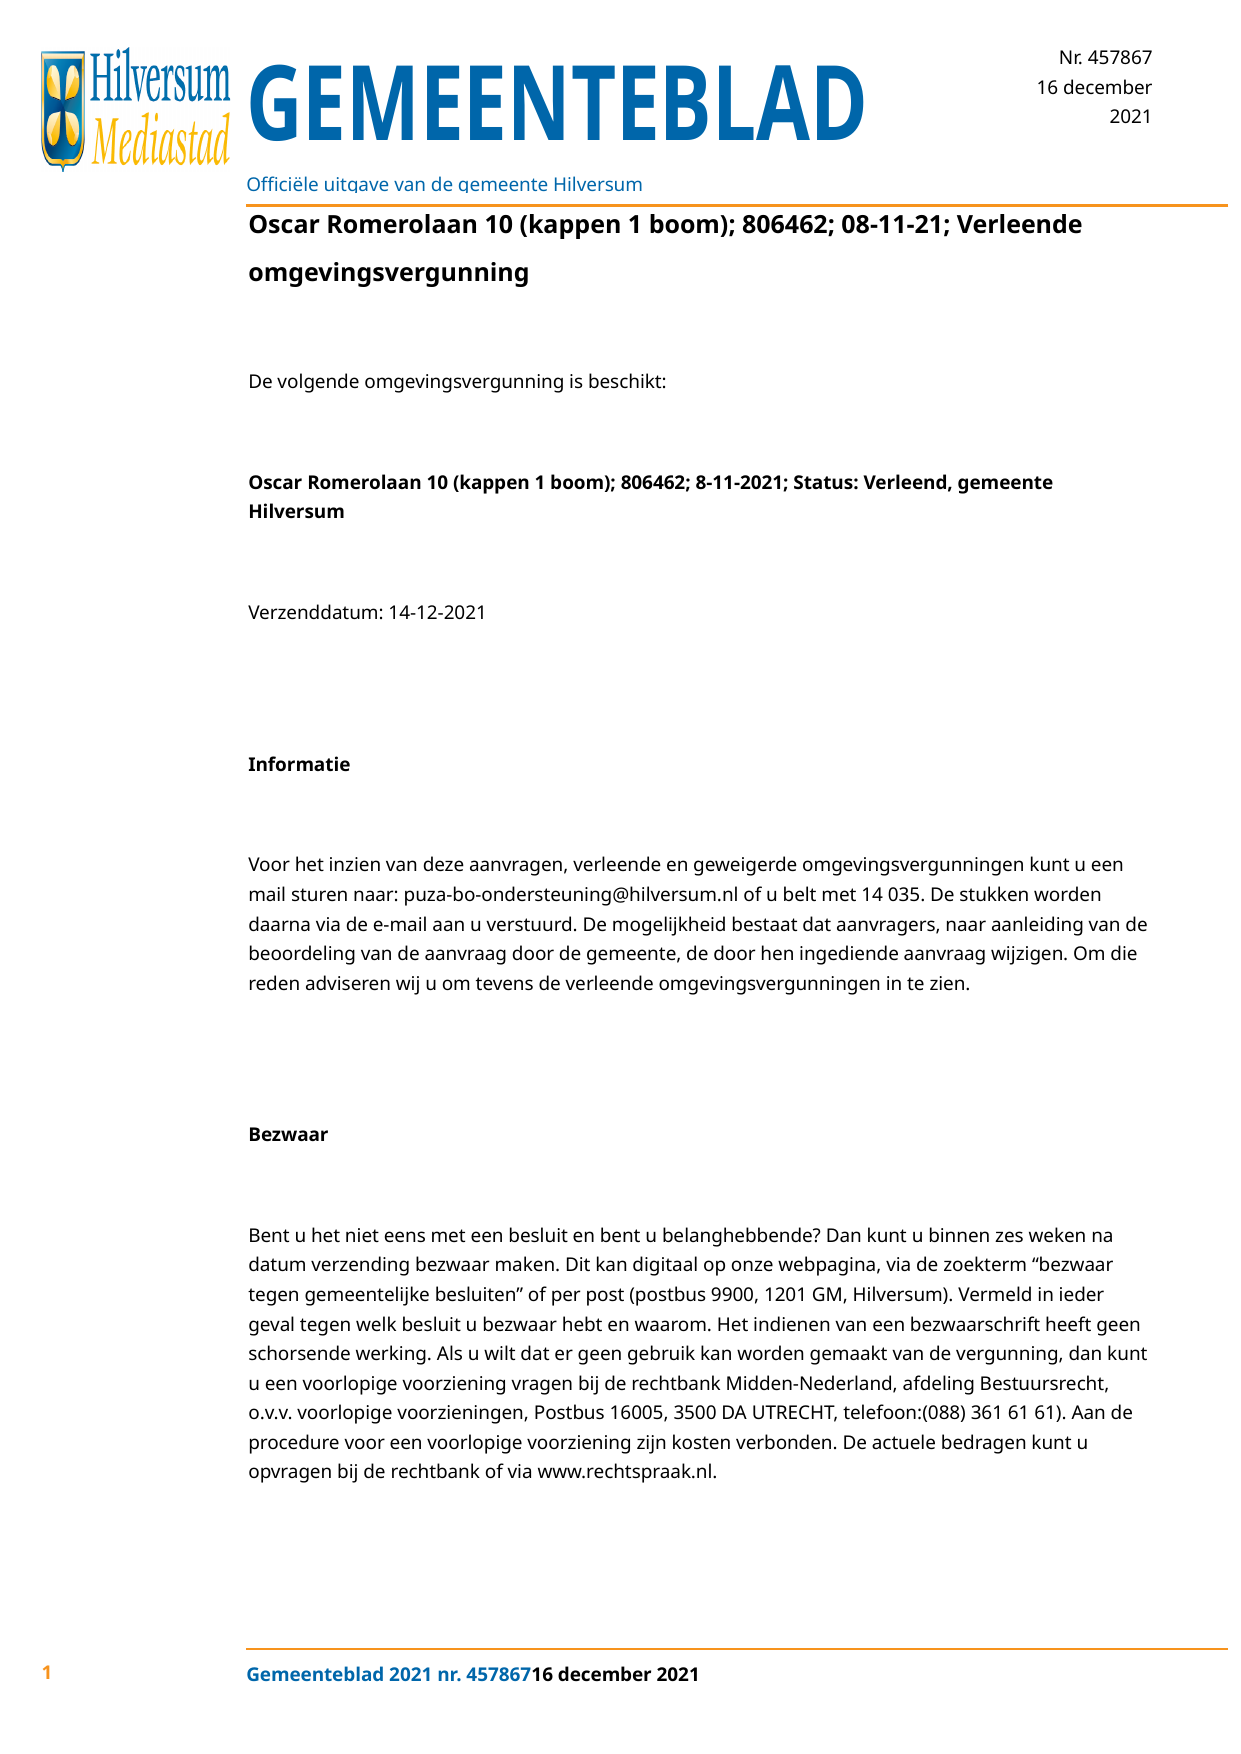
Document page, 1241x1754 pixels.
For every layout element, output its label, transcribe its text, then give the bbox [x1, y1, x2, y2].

picture [41, 47, 231, 172]
text Informatie [248, 751, 1152, 777]
text Bezwaar [248, 1121, 1152, 1147]
text Voor het inzien van deze aanvragen, verleende en geweigerde omgevingsvergunningen kunt u een mail sturen naar: puza-bo-ondersteuning@hilversum.nl of u belt met 14 035. De stukken worden daarna via de e-mail aan u verstuurd. De mogelijkheid bestaat dat aanvragers, naar aanleiding van de beoordeling van de aanvraag door de gemeente, de door hen ingediende aanvraag wijzigen. Om die reden adviseren wij u om tevens de verleende omgevingsvergunningen in te zien. [248, 852, 1152, 996]
text Bent u het niet eens met een besluit en bent u belanghebbende? Dan kunt u binnen zes weken na datum verzending bezwaar maken. Dit kan digitaal op onze webpagina, via de zoekterm “bezwaar tegen gemeentelijke besluiten” of per post (postbus 9900, 1201 GM, Hilversum). Vermeld in ieder geval tegen welk besluit u bezwaar hebt en waarom. Het indienen van een bezwaarschrift heeft geen schorsende werking. Als u wilt dat er geen gebruik kan worden gemaakt van de vergunning, dan kunt u een voorlopige voorziening vragen bij de rechtbank Midden-Nederland, afdeling Bestuursrecht, o.v.v. voorlopige voorzieningen, Postbus 16005, 3500 DA UTRECHT, telefoon:(088) 361 61 61). Aan de procedure voor een voorlopige voorziening zijn kosten verbonden. De actuele bedragen kunt u opvragen bij de rechtbank of via www.rechtspraak.nl. [248, 1222, 1152, 1484]
text Oscar Romerolaan 10 (kappen 1 boom); 806462; 8-11-2021; Status: Verleend, gemeente Hilversum [248, 469, 1152, 524]
text Verzenddatum: 14-12-2021 [248, 599, 1152, 625]
text De volgende omgevingsvergunning is beschikt: [248, 368, 1152, 394]
text Oscar Romerolaan 10 (kappen 1 boom); 806462; 08-11-21; Verleende omgevingsvergunning [248, 207, 1152, 288]
